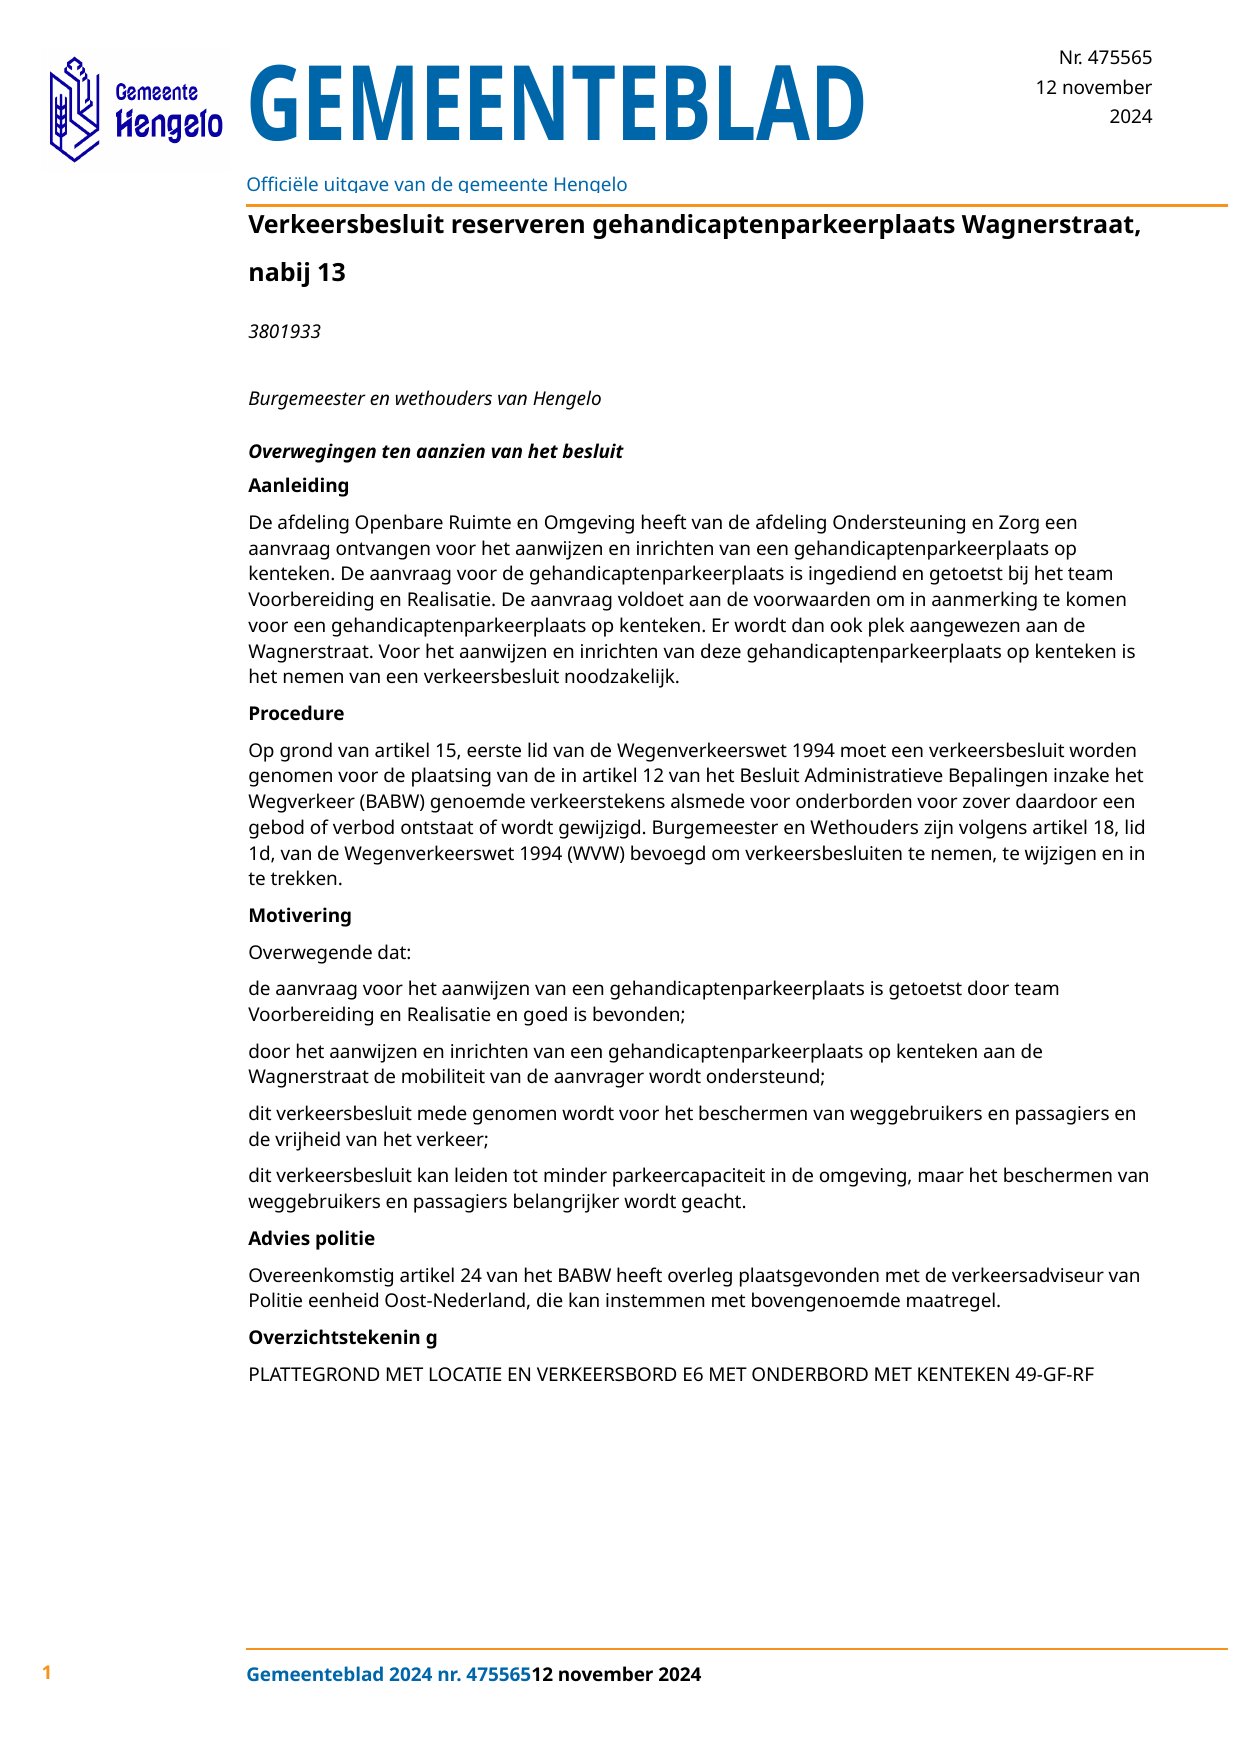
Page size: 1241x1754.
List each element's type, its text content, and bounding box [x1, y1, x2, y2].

text Burgemeester en wethouders van Hengelo [248, 386, 1152, 411]
text Overwegende dat: [248, 939, 1152, 964]
text Advies politie [248, 1225, 1152, 1251]
text Aanleiding [248, 472, 1152, 498]
text dit verkeersbesluit mede genomen wordt voor het beschermen van weggebruikers en passagiers en de vrijheid van het verkeer; [248, 1100, 1152, 1152]
text Motivering [248, 902, 1152, 928]
text Overwegingen ten aanzien van het besluit [248, 438, 1152, 464]
text Verkeersbesluit reserveren gehandicaptenparkeerplaats Wagnerstraat, nabij 13 [248, 207, 1152, 288]
picture [41, 47, 231, 172]
text de aanvraag voor het aanwijzen van een gehandicaptenparkeerplaats is getoetst door team Voorbereiding en Realisatie en goed is bevonden; [248, 976, 1152, 1027]
text door het aanwijzen en inrichten van een gehandicaptenparkeerplaats op kenteken aan de Wagnerstraat de mobiliteit van de aanvrager wordt ondersteund; [248, 1038, 1152, 1089]
text De afdeling Openbare Ruimte en Omgeving heeft van de afdeling Ondersteuning en Zorg een aanvraag ontvangen voor het aanwijzen en inrichten van een gehandicaptenparkeerplaats op kenteken. De aanvraag voor de gehandicaptenparkeerplaats is ingediend en getoetst bij het team Voorbereiding en Realisatie. De aanvraag voldoet aan de voorwaarden om in aanmerking te komen voor een gehandicaptenparkeerplaats op kenteken. Er wordt dan ook plek aangewezen aan de Wagnerstraat. Voor het aanwijzen en inrichten van deze gehandicaptenparkeerplaats op kenteken is het nemen van een verkeersbesluit noodzakelijk. [248, 509, 1152, 689]
text PLATTEGROND MET LOCATIE EN VERKEERSBORD E6 MET ONDERBORD MET KENTEKEN 49-GF-RF [248, 1361, 1152, 1387]
text dit verkeersbesluit kan leiden tot minder parkeercapaciteit in de omgeving, maar het beschermen van weggebruikers en passagiers belangrijker wordt geacht. [248, 1163, 1152, 1214]
text Procedure [248, 700, 1152, 726]
text Overzichtstekenin g [248, 1324, 1152, 1350]
text 3801933 [248, 318, 1152, 344]
text Op grond van artikel 15, eerste lid van de Wegenverkeerswet 1994 moet een verkeersbesluit worden genomen voor de plaatsing van de in artikel 12 van het Besluit Administratieve Bepalingen inzake het Wegverkeer (BABW) genoemde verkeerstekens alsmede voor onderborden voor zover daardoor een gebod of verbod ontstaat of wordt gewijzigd. Burgemeester en Wethouders zijn volgens artikel 18, lid 1d, van de Wegenverkeerswet 1994 (WVW) bevoegd om verkeersbesluiten te nemen, te wijzigen en in te trekken. [248, 737, 1152, 891]
text Overeenkomstig artikel 24 van het BABW heeft overleg plaatsgevonden met de verkeersadviseur van Politie eenheid Oost-Nederland, die kan instemmen met bovengenoemde maatregel. [248, 1262, 1152, 1313]
